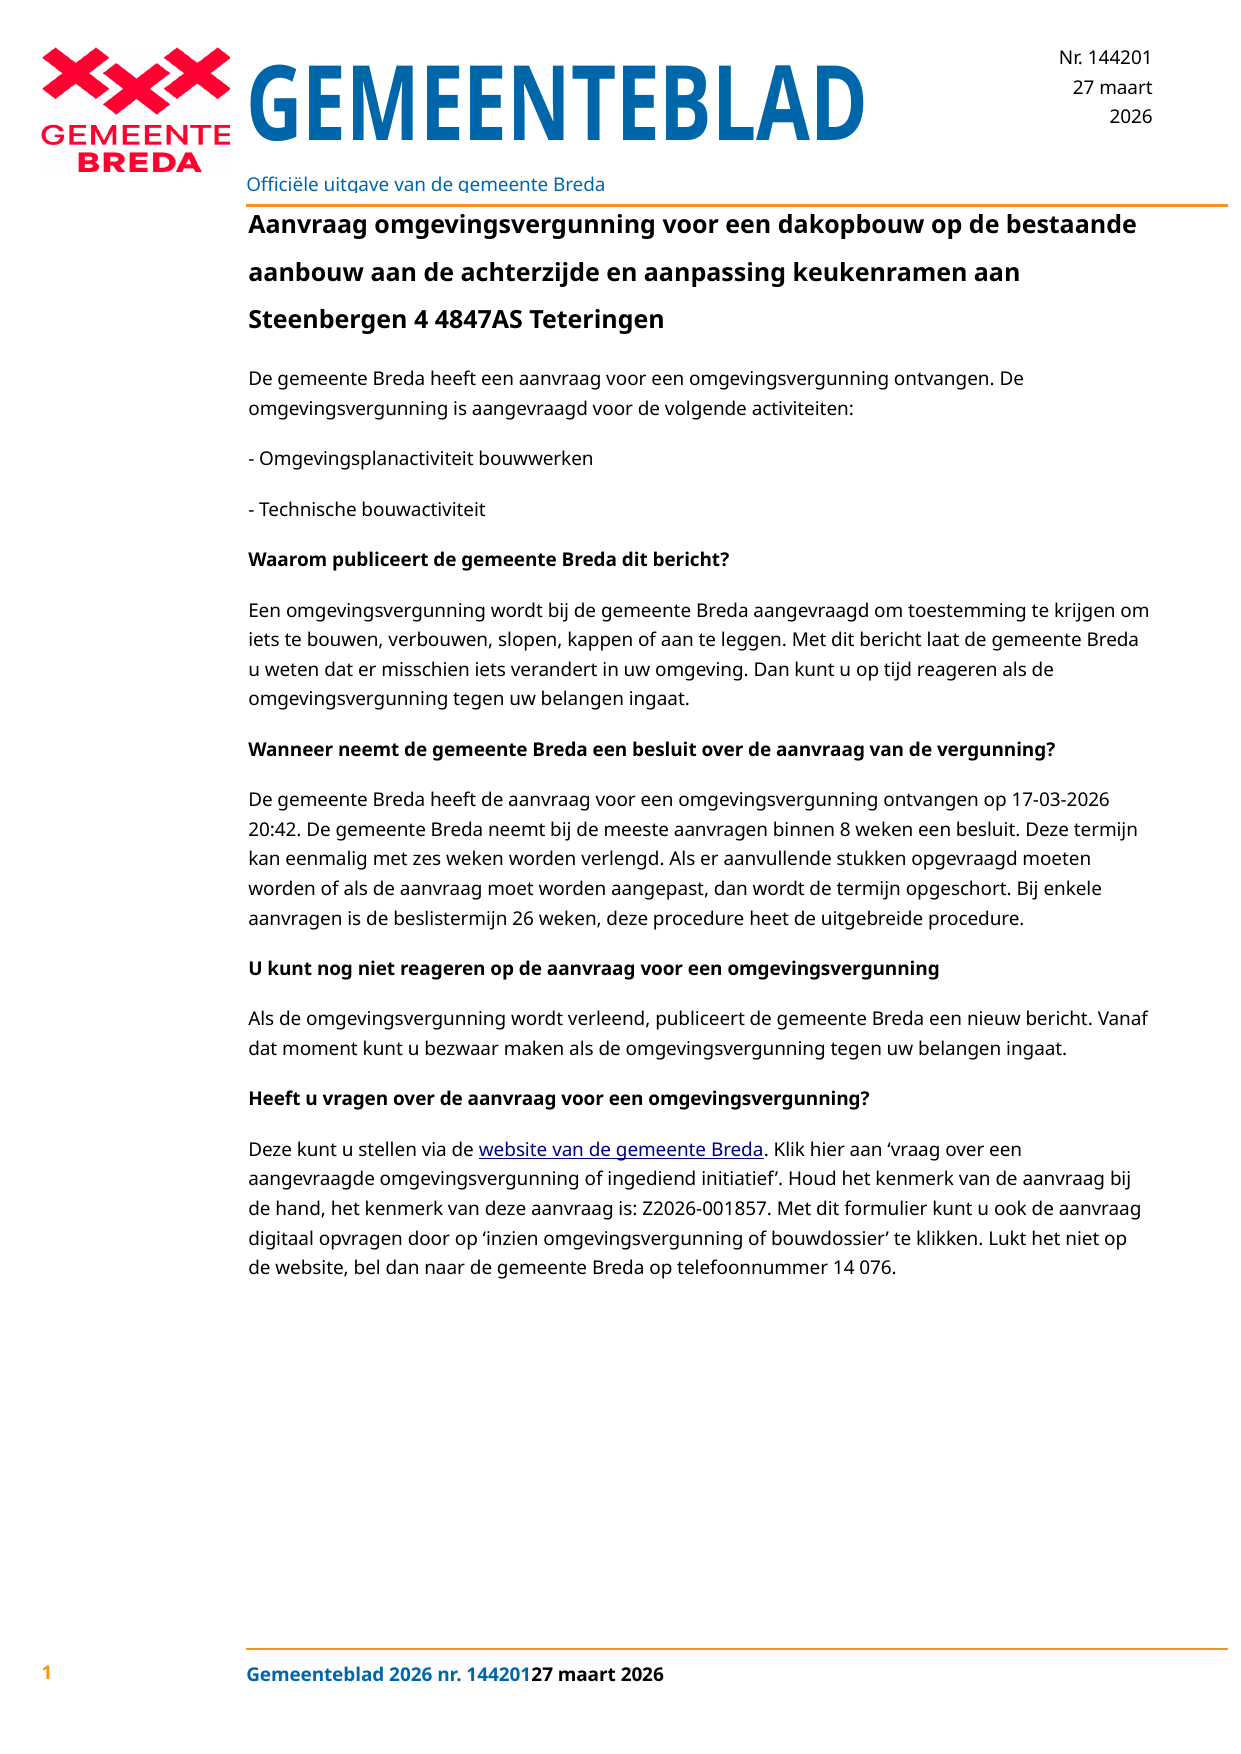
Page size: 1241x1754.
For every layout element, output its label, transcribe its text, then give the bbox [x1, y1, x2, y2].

text De gemeente Breda heeft een aanvraag voor een omgevingsvergunning ontvangen. De omgevingsvergunning is aangevraagd voor de volgende activiteiten: [248, 366, 1152, 421]
text Als de omgevingsvergunning wordt verleend, publiceert de gemeente Breda een nieuw bericht. Vanaf dat moment kunt u bezwaar maken als de omgevingsvergunning tegen uw belangen ingaat. [248, 1006, 1152, 1061]
text U kunt nog niet reageren op de aanvraag voor een omgevingsvergunning [248, 955, 1152, 981]
text - Technische bouwactiviteit [248, 496, 1152, 522]
text De gemeente Breda heeft de aanvraag voor een omgevingsvergunning ontvangen op 17-03-2026 20:42. De gemeente Breda neemt bij de meeste aanvragen binnen 8 weken een besluit. Deze termijn kan eenmalig met zes weken worden verlengd. Als er aanvullende stukken opgevraagd moeten worden of als de aanvraag moet worden aangepast, dan wordt de termijn opgeschort. Bij enkele aanvragen is de beslistermijn 26 weken, deze procedure heet de uitgebreide procedure. [248, 786, 1152, 930]
text Wanneer neemt de gemeente Breda een besluit over de aanvraag van de vergunning? [248, 736, 1152, 762]
text Waarom publiceert de gemeente Breda dit bericht? [248, 546, 1152, 572]
text Een omgevingsvergunning wordt bij de gemeente Breda aangevraagd om toestemming te krijgen om iets te bouwen, verbouwen, slopen, kappen of aan te leggen. Met dit bericht laat de gemeente Breda u weten dat er misschien iets verandert in uw omgeving. Dan kunt u op tijd reageren als de omgevingsvergunning tegen uw belangen ingaat. [248, 597, 1152, 711]
picture [41, 47, 231, 172]
text Deze kunt u stellen via de website van de gemeente Breda. Klik hier aan ‘vraag over een aangevraagde omgevingsvergunning of ingediend initiatief’. Houd het kenmerk van de aanvraag bij de hand, het kenmerk van deze aanvraag is: Z2026-001857. Met dit formulier kunt u ook de aanvraag digitaal opvragen door op ‘inzien omgevingsvergunning of bouwdossier’ te klikken. Lukt het niet op de website, bel dan naar de gemeente Breda op telefoonnummer 14 076. [248, 1136, 1152, 1280]
text - Omgevingsplanactiviteit bouwwerken [248, 446, 1152, 471]
text Aanvraag omgevingsvergunning voor een dakopbouw op de bestaande aanbouw aan de achterzijde en aanpassing keukenramen aan Steenbergen 4 4847AS Teteringen [248, 207, 1152, 336]
text Heeft u vragen over de aanvraag voor een omgevingsvergunning? [248, 1086, 1152, 1111]
